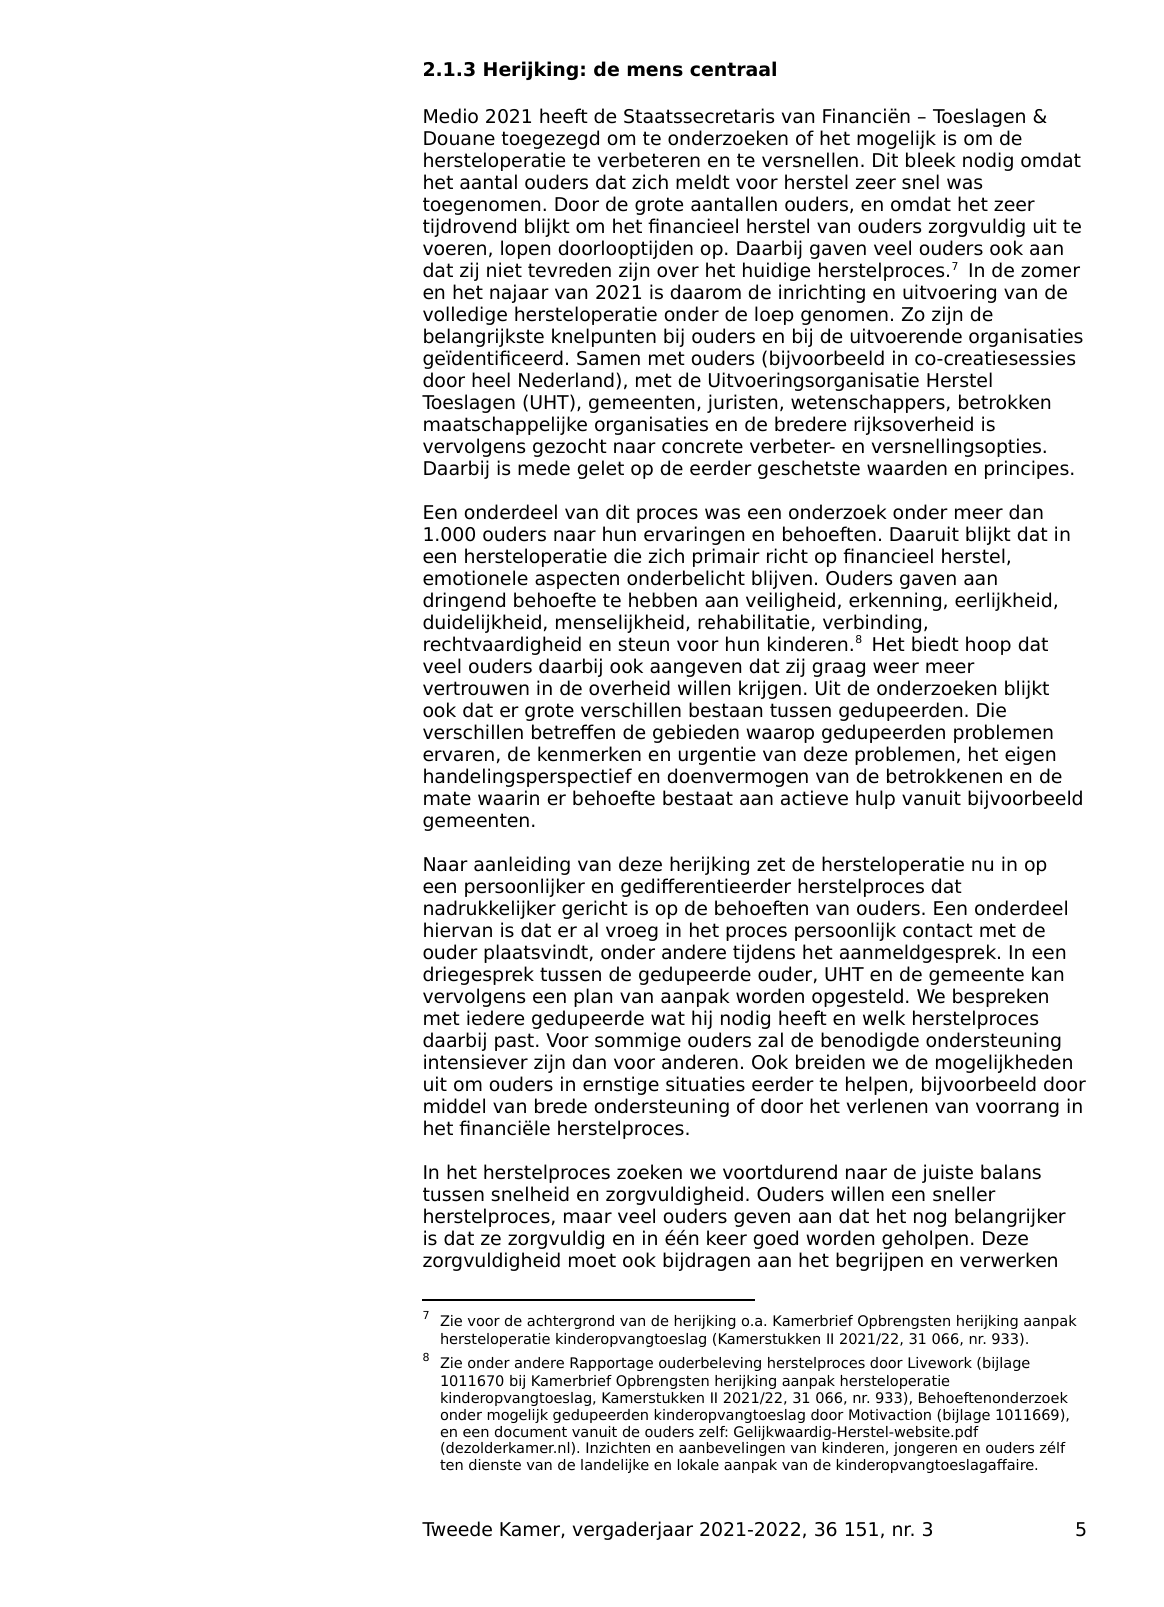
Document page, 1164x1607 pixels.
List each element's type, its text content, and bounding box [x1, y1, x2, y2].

text Zie voor de achtergrond van de herijking o.a. Kamerbrief Opbrengsten herijking aanpak hersteloperatie kinderopvangtoeslag (Kamerstukken II 2021/22, 31 066, nr. 933). [422, 1309, 1087, 1348]
text Zie onder andere Rapportage ouderbeleving herstelproces door Livework (bijlage 1011670 bij Kamerbrief Opbrengsten herijking aanpak hersteloperatie kinderopvangtoeslag, Kamerstukken II 2021/22, 31 066, nr. 933), Behoeftenonderzoek onder mogelijk gedupeerden kinderopvangtoeslag door Motivaction (bijlage 1011669), en een document vanuit de ouders zelf: Gelijkwaardig-Herstel-website.pdf (dezolderkamer.nl). Inzichten en aanbevelingen van kinderen, jongeren en ouders zélf ten dienste van de landelijke en lokale aanpak van de kinderopvangtoeslagaffaire. [422, 1351, 1087, 1474]
text Een onderdeel van dit proces was een onderzoek onder meer dan 1.000 ouders naar hun ervaringen en behoeften. Daaruit blijkt dat in een hersteloperatie die zich primair richt op financieel herstel, emotionele aspecten onderbelicht blijven. Ouders gaven aan dringend behoefte te hebben aan veiligheid, erkenning, eerlijkheid, duidelijkheid, menselijkheid, rehabilitatie, verbinding, rechtvaardigheid en steun voor hun kinderen. Het biedt hoop dat veel ouders daarbij ook aangeven dat zij graag weer meer vertrouwen in de overheid willen krijgen. Uit de onderzoeken blijkt ook dat er grote verschillen bestaan tussen gedupeerden. Die verschillen betreffen de gebieden waarop gedupeerden problemen ervaren, de kenmerken en urgentie van deze problemen, het eigen handelingsperspectief en doenvermogen van de betrokkenen en de mate waarin er behoefte bestaat aan actieve hulp vanuit bijvoorbeeld gemeenten. [422, 502, 1087, 832]
text Naar aanleiding van deze herijking zet de hersteloperatie nu in op een persoonlijker en gedifferentieerder herstelproces dat nadrukkelijker gericht is op de behoeften van ouders. Een onderdeel hiervan is dat er al vroeg in het proces persoonlijk contact met de ouder plaatsvindt, onder andere tijdens het aanmeldgesprek. In een driegesprek tussen de gedupeerde ouder, UHT en de gemeente kan vervolgens een plan van aanpak worden opgesteld. We bespreken met iedere gedupeerde wat hij nodig heeft en welk herstelproces daarbij past. Voor sommige ouders zal de benodigde ondersteuning intensiever zijn dan voor anderen. Ook breiden we de mogelijkheden uit om ouders in ernstige situaties eerder te helpen, bijvoorbeeld door middel van brede ondersteuning of door het verlenen van voorrang in het financiële herstelproces. [422, 854, 1087, 1139]
subtitle 2.1.3 Herijking: de mens centraal [422, 59, 1087, 81]
text In het herstelproces zoeken we voortdurend naar de juiste balans tussen snelheid en zorgvuldigheid. Ouders willen een sneller herstelproces, maar veel ouders geven aan dat het nog belangrijker is dat ze zorgvuldig en in één keer goed worden geholpen. Deze zorgvuldigheid moet ook bijdragen aan het begrijpen en verwerken [422, 1162, 1087, 1272]
text Medio 2021 heeft de Staatssecretaris van Financiën – Toeslagen & Douane toegezegd om te onderzoeken of het mogelijk is om de hersteloperatie te verbeteren en te versnellen. Dit bleek nodig omdat het aantal ouders dat zich meldt voor herstel zeer snel was toegenomen. Door de grote aantallen ouders, en omdat het zeer tijdrovend blijkt om het financieel herstel van ouders zorgvuldig uit te voeren, lopen doorlooptijden op. Daarbij gaven veel ouders ook aan dat zij niet tevreden zijn over het huidige herstelproces. In de zomer en het najaar van 2021 is daarom de inrichting en uitvoering van de volledige hersteloperatie onder de loep genomen. Zo zijn de belangrijkste knelpunten bij ouders en bij de uitvoerende organisaties geïdentificeerd. Samen met ouders (bijvoorbeeld in co-creatiesessies door heel Nederland), met de Uitvoeringsorganisatie Herstel Toeslagen (UHT), gemeenten, juristen, wetenschappers, betrokken maatschappelijke organisaties en de bredere rijksoverheid is vervolgens gezocht naar concrete verbeter- en versnellingsopties. Daarbij is mede gelet op de eerder geschetste waarden en principes. [422, 106, 1087, 480]
